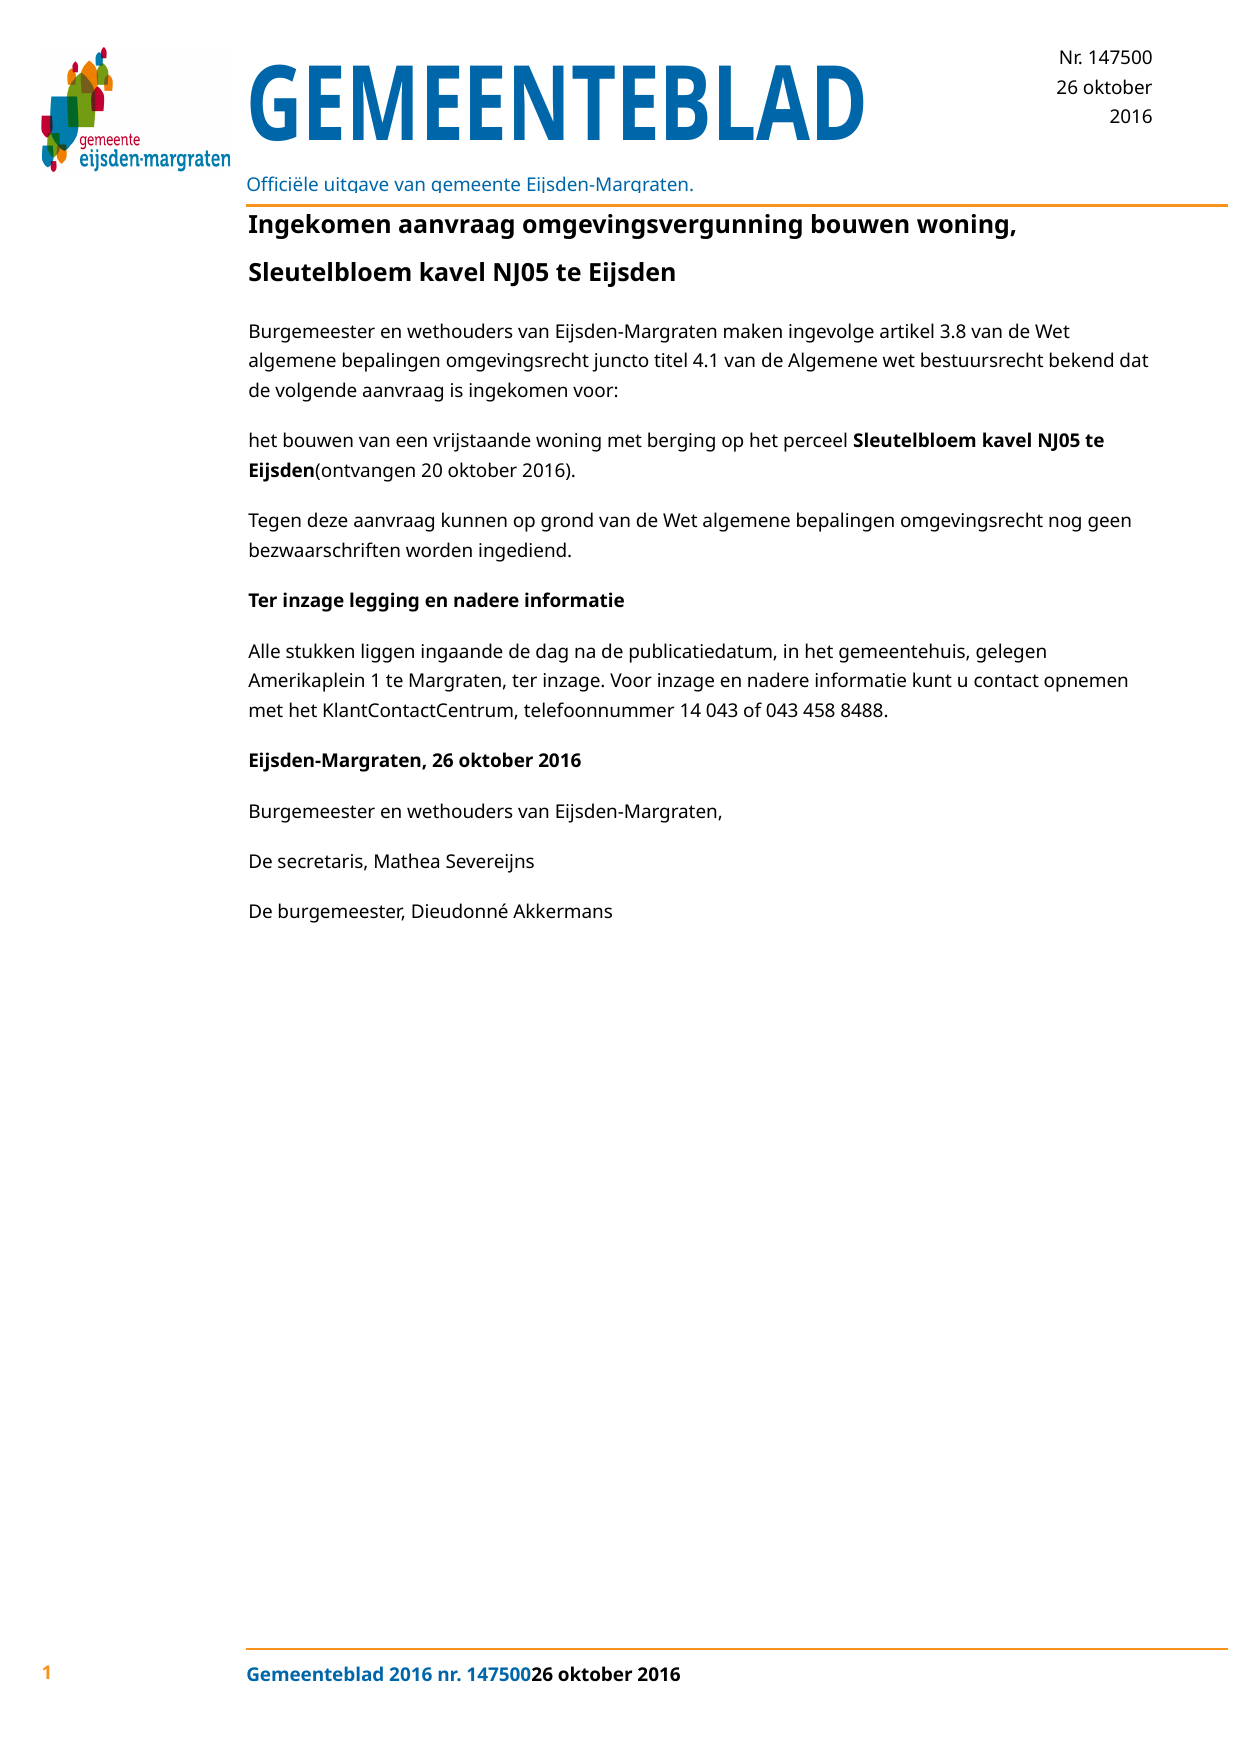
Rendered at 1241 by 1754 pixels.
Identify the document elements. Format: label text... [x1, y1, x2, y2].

picture [41, 47, 231, 172]
text Burgemeester en wethouders van Eijsden-Margraten, [248, 798, 1152, 824]
text Ter inzage legging en nadere informatie [248, 587, 1152, 613]
text Alle stukken liggen ingaande de dag na de publicatiedatum, in het gemeentehuis, gelegen Amerikaplein 1 te Margraten, ter inzage. Voor inzage en nadere informatie kunt u contact opnemen met het KlantContactCentrum, telefoonnummer 14 043 of 043 458 8488. [248, 638, 1152, 723]
text De secretaris, Mathea Severeijns [248, 848, 1152, 874]
text Burgemeester en wethouders van Eijsden-Margraten maken ingevolge artikel 3.8 van de Wet algemene bepalingen omgevingsrecht juncto titel 4.1 van de Algemene wet bestuursrecht bekend dat de volgende aanvraag is ingekomen voor: [248, 318, 1152, 403]
text Eijsden-Margraten, 26 oktober 2016 [248, 747, 1152, 773]
text het bouwen van een vrijstaande woning met berging op het perceel Sleutelbloem kavel NJ05 te Eijsden(ontvangen 20 oktober 2016). [248, 427, 1152, 483]
text De burgemeester, Dieudonné Akkermans [248, 899, 1152, 924]
text Ingekomen aanvraag omgevingsvergunning bouwen woning, Sleutelbloem kavel NJ05 te Eijsden [248, 207, 1152, 288]
text Tegen deze aanvraag kunnen op grond van de Wet algemene bepalingen omgevingsrecht nog geen bezwaarschriften worden ingediend. [248, 507, 1152, 563]
